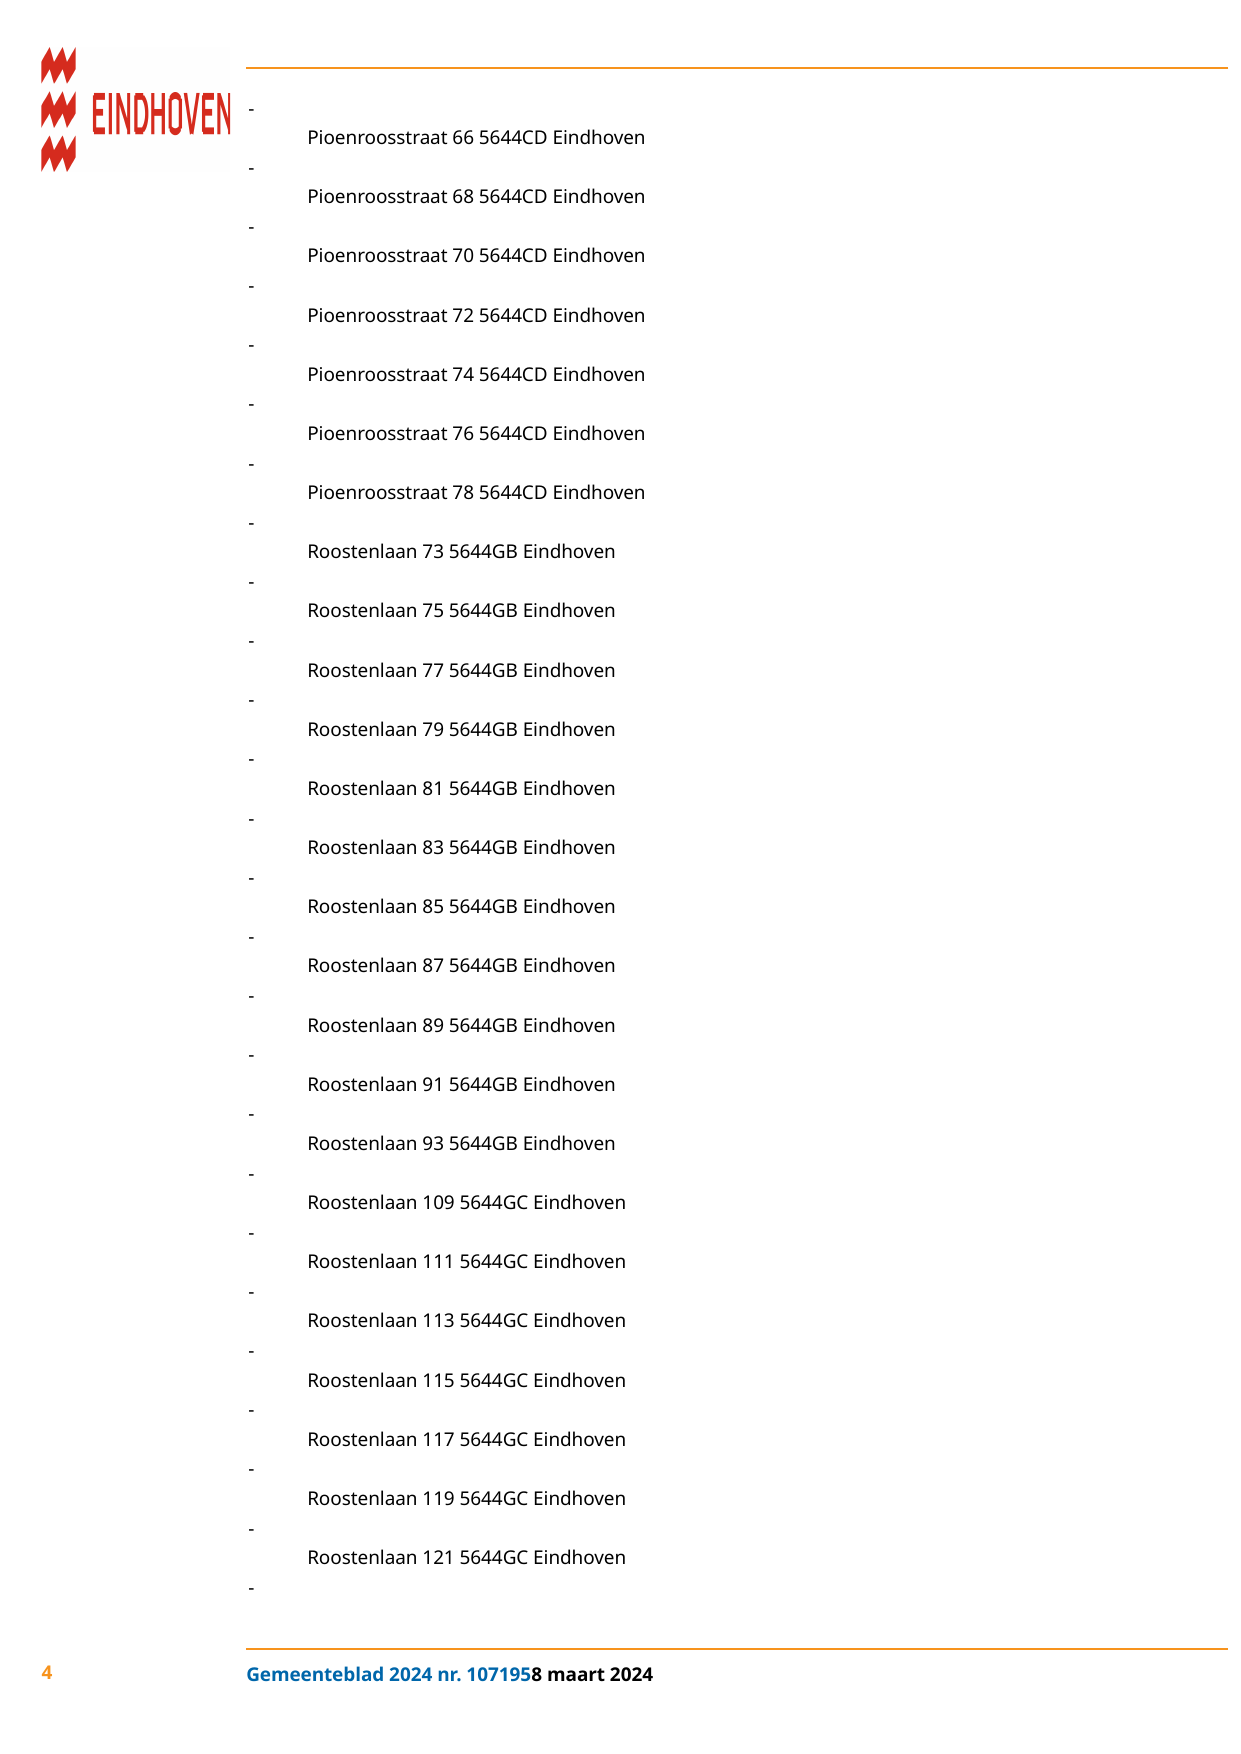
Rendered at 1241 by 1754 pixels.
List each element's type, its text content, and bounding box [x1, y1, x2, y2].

list Roostenlaan 109 5644GC Eindhoven [248, 1189, 1152, 1215]
list Roostenlaan 83 5644GB Eindhoven [248, 834, 1152, 860]
list Pioenroosstraat 68 5644CD Eindhoven [248, 183, 1152, 209]
list Roostenlaan 121 5644GC Eindhoven [248, 1544, 1152, 1570]
list Pioenroosstraat 70 5644CD Eindhoven [248, 243, 1152, 268]
list Roostenlaan 119 5644GC Eindhoven [248, 1485, 1152, 1511]
list Roostenlaan 91 5644GB Eindhoven [248, 1071, 1152, 1097]
list Roostenlaan 75 5644GB Eindhoven [248, 598, 1152, 623]
list Roostenlaan 79 5644GB Eindhoven [248, 716, 1152, 742]
list Pioenroosstraat 72 5644CD Eindhoven [248, 302, 1152, 328]
list Roostenlaan 111 5644GC Eindhoven [248, 1248, 1152, 1274]
list Roostenlaan 115 5644GC Eindhoven [248, 1367, 1152, 1393]
list Pioenroosstraat 76 5644CD Eindhoven [248, 420, 1152, 446]
list Roostenlaan 93 5644GB Eindhoven [248, 1130, 1152, 1156]
list Pioenroosstraat 66 5644CD Eindhoven [248, 124, 1152, 150]
list Roostenlaan 113 5644GC Eindhoven [248, 1308, 1152, 1333]
list Roostenlaan 77 5644GB Eindhoven [248, 657, 1152, 683]
list Roostenlaan 85 5644GB Eindhoven [248, 893, 1152, 919]
list Pioenroosstraat 78 5644CD Eindhoven [248, 479, 1152, 505]
list Roostenlaan 89 5644GB Eindhoven [248, 1012, 1152, 1038]
list Roostenlaan 87 5644GB Eindhoven [248, 953, 1152, 978]
list Roostenlaan 81 5644GB Eindhoven [248, 775, 1152, 801]
list Pioenroosstraat 74 5644CD Eindhoven [248, 361, 1152, 387]
list Roostenlaan 117 5644GC Eindhoven [248, 1426, 1152, 1452]
picture [41, 47, 231, 172]
list Roostenlaan 73 5644GB Eindhoven [248, 538, 1152, 564]
